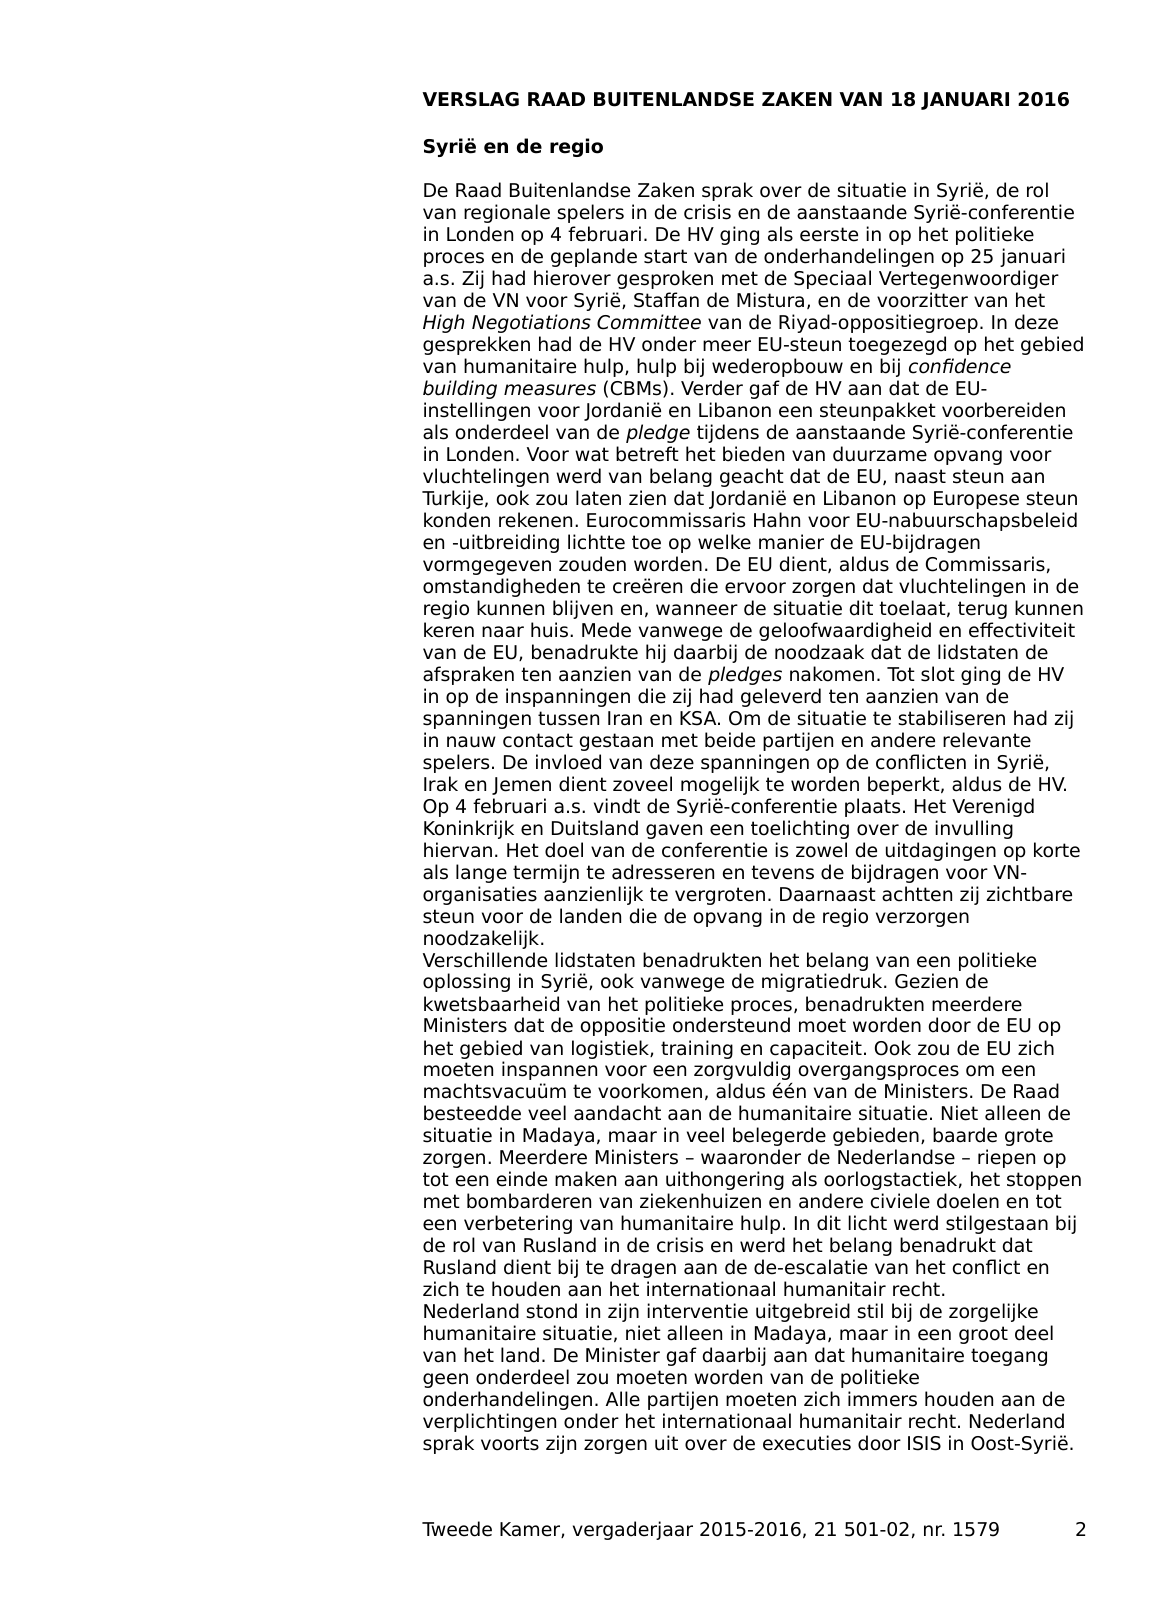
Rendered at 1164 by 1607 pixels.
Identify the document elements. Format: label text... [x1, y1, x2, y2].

text Verschillende lidstaten benadrukten het belang van een politieke oplossing in Syrië, ook vanwege de migratiedruk. Gezien de kwetsbaarheid van het politieke proces, benadrukten meerdere Ministers dat de oppositie ondersteund moet worden door de EU op het gebied van logistiek, training en capaciteit. Ook zou de EU zich moeten inspannen voor een zorgvuldig overgangsproces om een machtsvacuüm te voorkomen, aldus één van de Ministers. De Raad besteedde veel aandacht aan de humanitaire situatie. Niet alleen de situatie in Madaya, maar in veel belegerde gebieden, baarde grote zorgen. Meerdere Ministers – waaronder de Nederlandse – riepen op tot een einde maken aan uithongering als oorlogstactiek, het stoppen met bombarderen van ziekenhuizen en andere civiele doelen en tot een verbetering van humanitaire hulp. In dit licht werd stilgestaan bij de rol van Rusland in de crisis en werd het belang benadrukt dat Rusland dient bij te dragen aan de de-escalatie van het conflict en zich te houden aan het internationaal humanitair recht. [422, 949, 1087, 1301]
text De Raad Buitenlandse Zaken sprak over de situatie in Syrië, de rol van regionale spelers in de crisis en de aanstaande Syrië-conferentie in Londen op 4 februari. De HV ging als eerste in op het politieke proces en de geplande start van de onderhandelingen op 25 januari a.s. Zij had hierover gesproken met de Speciaal Vertegenwoordiger van de VN voor Syrië, Staffan de Mistura, en de voorzitter van het High Negotiations Committee van de Riyad-oppositiegroep. In deze gesprekken had de HV onder meer EU-steun toegezegd op het gebied van humanitaire hulp, hulp bij wederopbouw en bij confidence building measures (CBMs). Verder gaf de HV aan dat de EU-instellingen voor Jordanië en Libanon een steunpakket voorbereiden als onderdeel van de pledge tijdens de aanstaande Syrië-conferentie in Londen. Voor wat betreft het bieden van duurzame opvang voor vluchtelingen werd van belang geacht dat de EU, naast steun aan Turkije, ook zou laten zien dat Jordanië en Libanon op Europese steun konden rekenen. Eurocommissaris Hahn voor EU-nabuurschapsbeleid en -uitbreiding lichtte toe op welke manier de EU-bijdragen vormgegeven zouden worden. De EU dient, aldus de Commissaris, omstandigheden te creëren die ervoor zorgen dat vluchtelingen in de regio kunnen blijven en, wanneer de situatie dit toelaat, terug kunnen keren naar huis. Mede vanwege de geloofwaardigheid en effectiviteit van de EU, benadrukte hij daarbij de noodzaak dat de lidstaten de afspraken ten aanzien van de pledges nakomen. Tot slot ging de HV in op de inspanningen die zij had geleverd ten aanzien van de spanningen tussen Iran en KSA. Om de situatie te stabiliseren had zij in nauw contact gestaan met beide partijen en andere relevante spelers. De invloed van deze spanningen op de conflicten in Syrië, Irak en Jemen dient zoveel mogelijk te worden beperkt, aldus de HV. [422, 180, 1087, 796]
subtitle Syrië en de regio [422, 136, 1087, 158]
subtitle VERSLAG RAAD BUITENLANDSE ZAKEN VAN 18 JANUARI 2016 [422, 89, 1087, 111]
text Op 4 februari a.s. vindt de Syrië-conferentie plaats. Het Verenigd Koninkrijk en Duitsland gaven een toelichting over de invulling hiervan. Het doel van de conferentie is zowel de uitdagingen op korte als lange termijn te adresseren en tevens de bijdragen voor VN-organisaties aanzienlijk te vergroten. Daarnaast achtten zij zichtbare steun voor de landen die de opvang in de regio verzorgen noodzakelijk. [422, 796, 1087, 949]
text Nederland stond in zijn interventie uitgebreid stil bij de zorgelijke humanitaire situatie, niet alleen in Madaya, maar in een groot deel van het land. De Minister gaf daarbij aan dat humanitaire toegang geen onderdeel zou moeten worden van de politieke onderhandelingen. Alle partijen moeten zich immers houden aan de verplichtingen onder het internationaal humanitair recht. Nederland sprak voorts zijn zorgen uit over de executies door ISIS in Oost-Syrië. [422, 1301, 1087, 1455]
